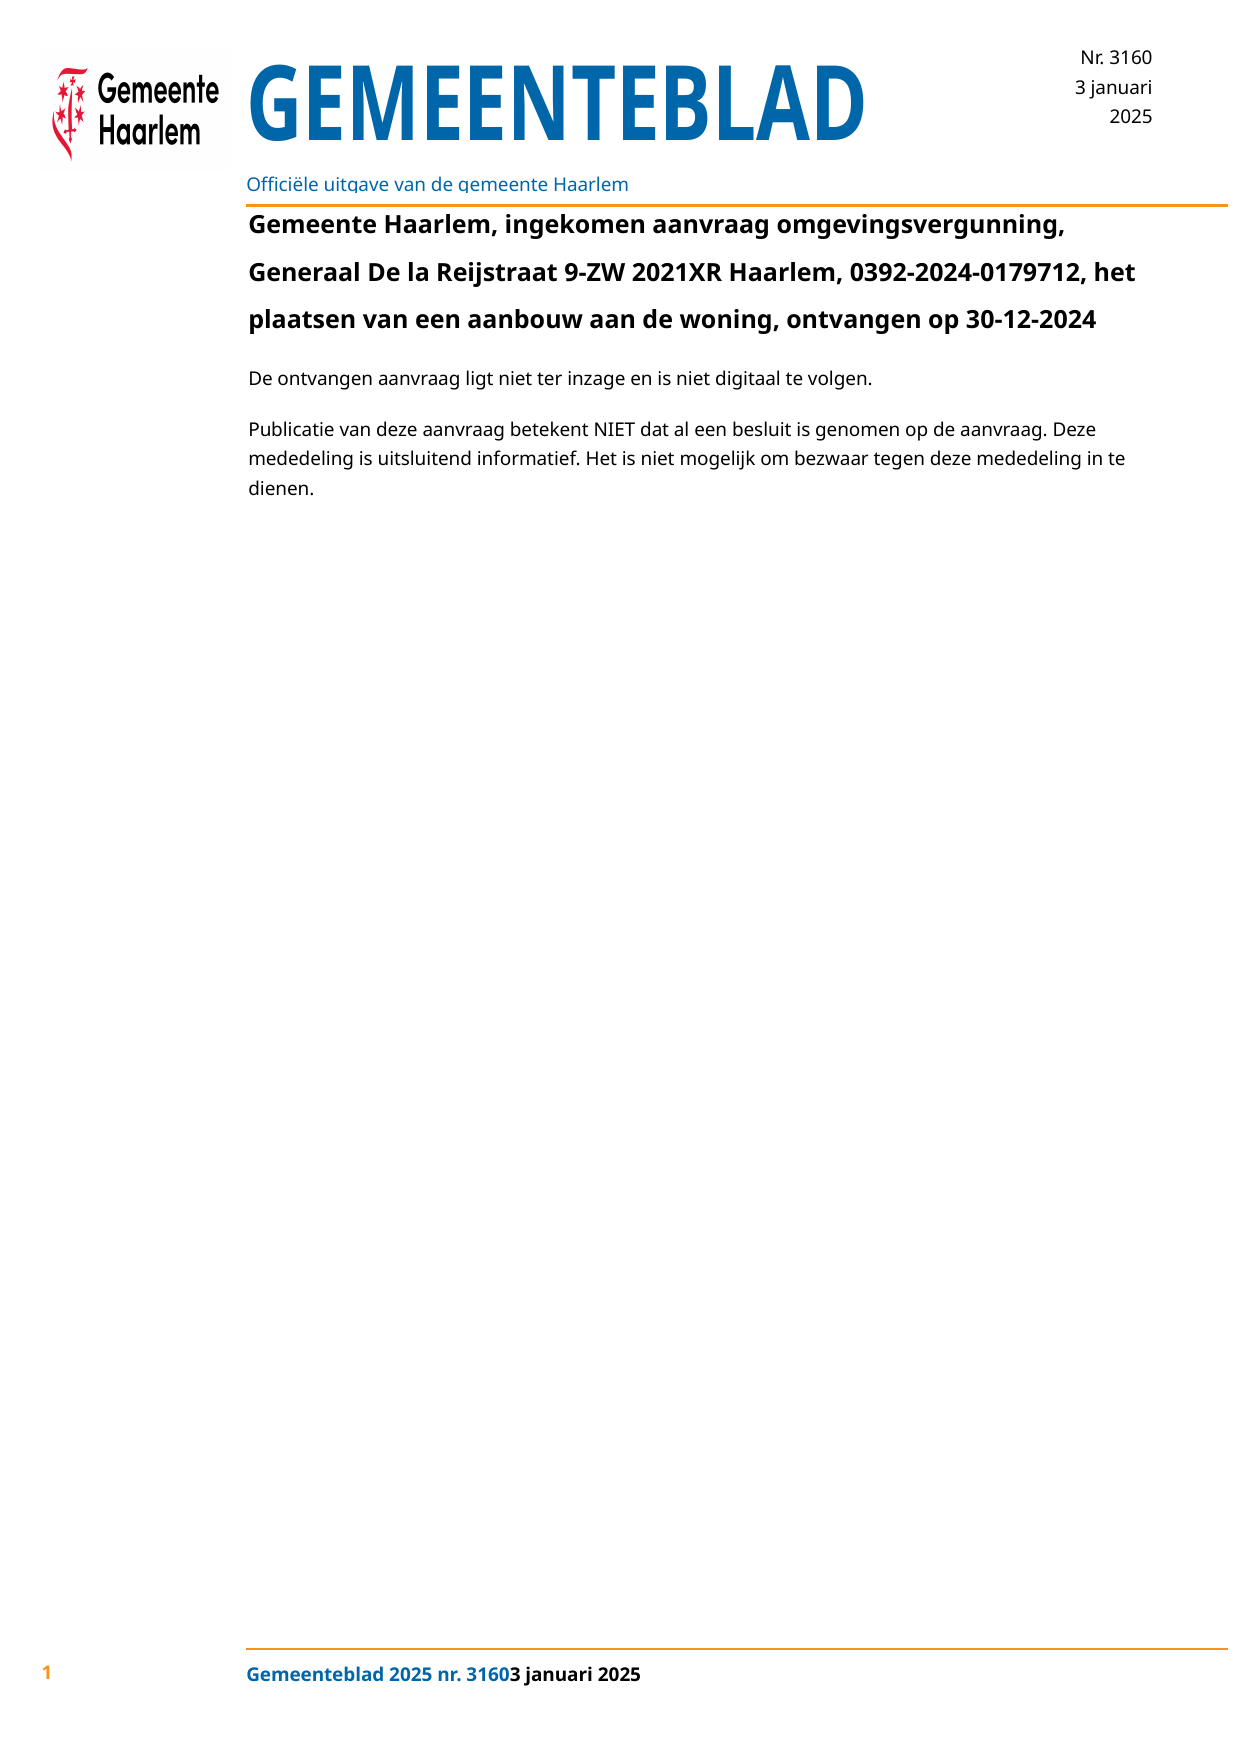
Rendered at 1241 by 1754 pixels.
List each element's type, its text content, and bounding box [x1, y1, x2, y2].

text Gemeente Haarlem, ingekomen aanvraag omgevingsvergunning, Generaal De la Reijstraat 9-ZW 2021XR Haarlem, 0392-2024-0179712, het plaatsen van een aanbouw aan de woning, ontvangen op 30-12-2024 [248, 207, 1152, 336]
text De ontvangen aanvraag ligt niet ter inzage en is niet digitaal te volgen. [248, 366, 1152, 391]
picture [41, 47, 231, 172]
text Publicatie van deze aanvraag betekent NIET dat al een besluit is genomen op de aanvraag. Deze mededeling is uitsluitend informatief. Het is niet mogelijk om bezwaar tegen deze mededeling in te dienen. [248, 416, 1152, 501]
